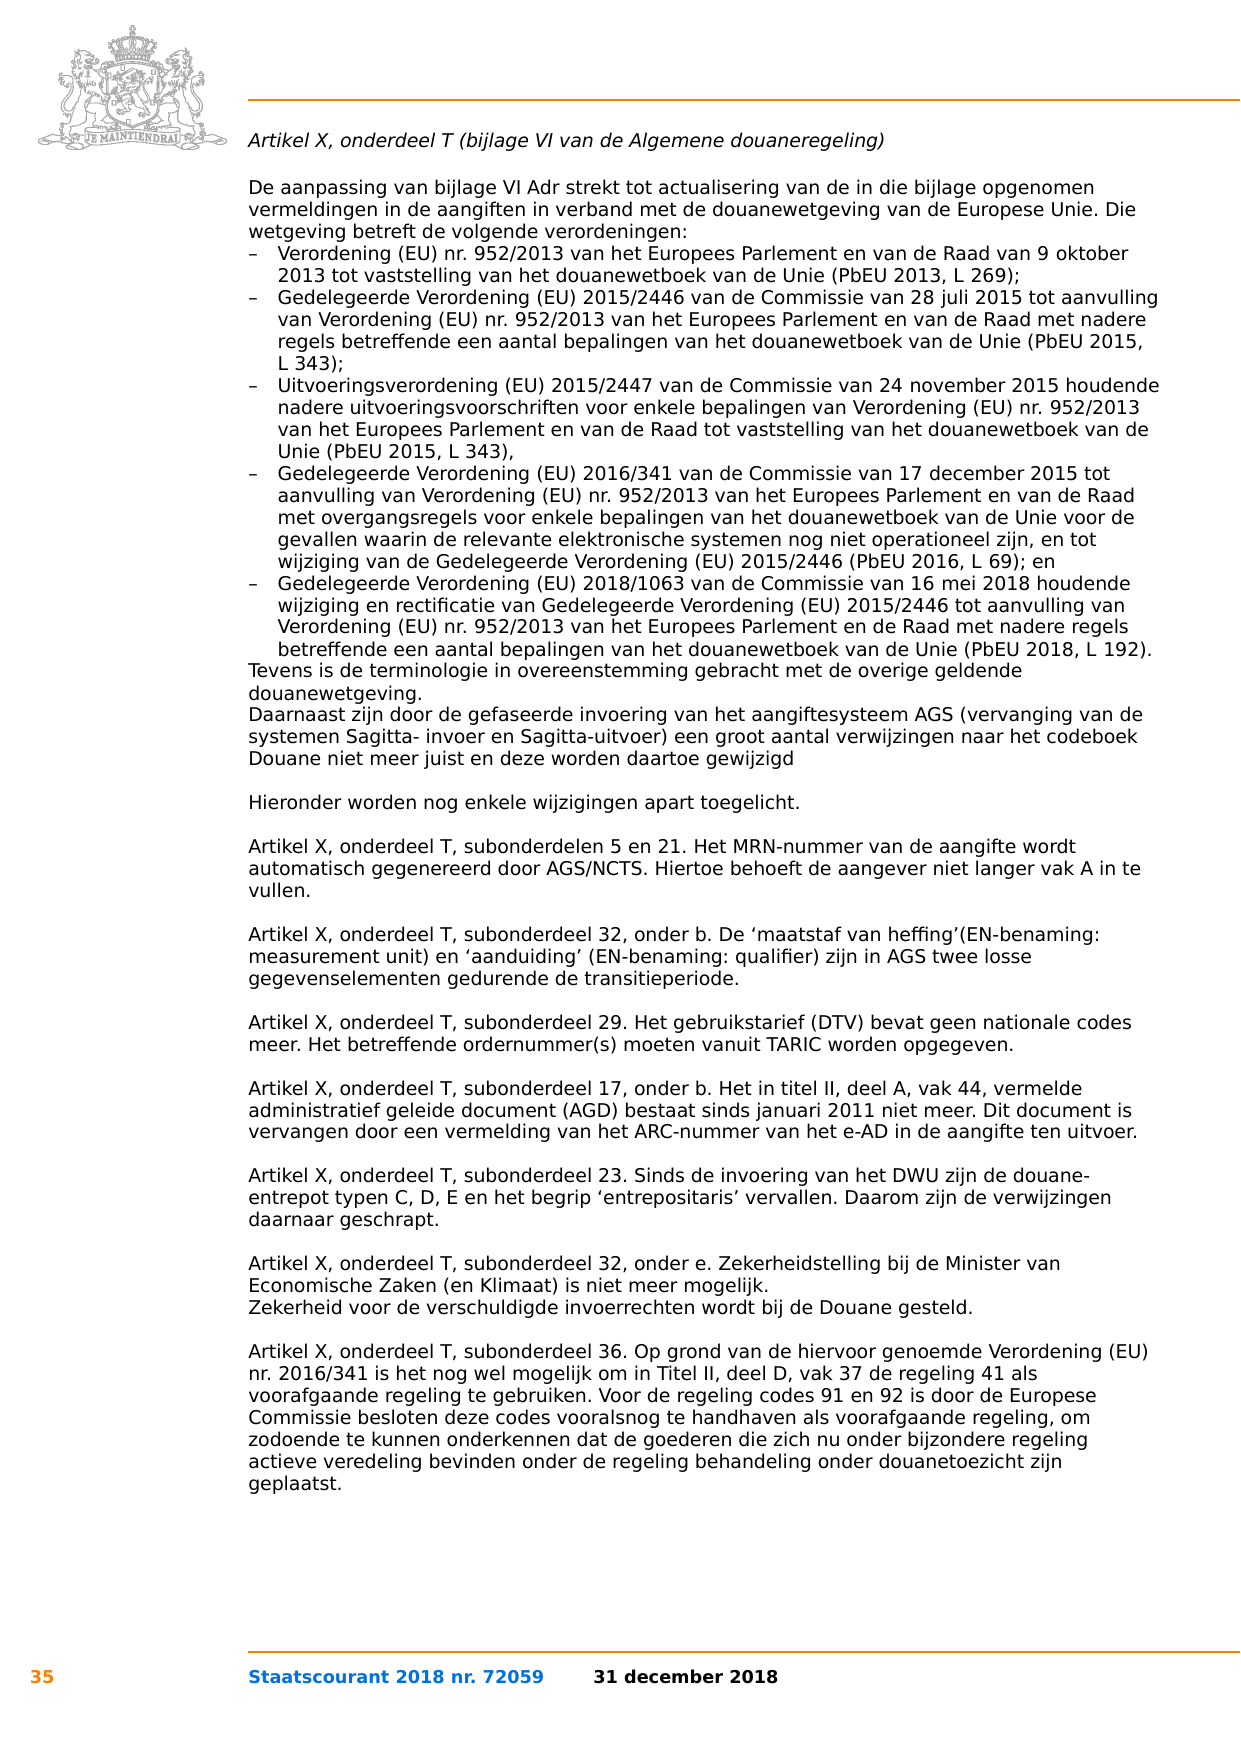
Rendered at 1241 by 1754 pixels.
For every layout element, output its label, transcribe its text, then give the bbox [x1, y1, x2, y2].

text – Verordening (EU) nr. 952/2013 van het Europees Parlement en van de Raad van 9 oktober 2013 tot vaststelling van het douanewetboek van de Unie (PbEU 2013, L 269); [248, 243, 1163, 287]
text Daarnaast zijn door de gefaseerde invoering van het aangiftesysteem AGS (vervanging van de systemen Sagitta- invoer en Sagitta-uitvoer) een groot aantal verwijzingen naar het codeboek Douane niet meer juist en deze worden daartoe gewijzigd [248, 704, 1163, 770]
text – Gedelegeerde Verordening (EU) 2016/341 van de Commissie van 17 december 2015 tot aanvulling van Verordening (EU) nr. 952/2013 van het Europees Parlement en van de Raad met overgangsregels voor enkele bepalingen van het douanewetboek van de Unie voor de gevallen waarin de relevante elektronische systemen nog niet operationeel zijn, en tot wijziging van de Gedelegeerde Verordening (EU) 2015/2446 (PbEU 2016, L 69); en [248, 463, 1163, 572]
text – Gedelegeerde Verordening (EU) 2018/1063 van de Commissie van 16 mei 2018 houdende wijziging en rectificatie van Gedelegeerde Verordening (EU) 2015/2446 tot aanvulling van Verordening (EU) nr. 952/2013 van het Europees Parlement en de Raad met nadere regels betreffende een aantal bepalingen van het douanewetboek van de Unie (PbEU 2018, L 192). [248, 572, 1163, 660]
text – Gedelegeerde Verordening (EU) 2015/2446 van de Commissie van 28 juli 2015 tot aanvulling van Verordening (EU) nr. 952/2013 van het Europees Parlement en van de Raad met nadere regels betreffende een aantal bepalingen van het douanewetboek van de Unie (PbEU 2015, L 343); [248, 287, 1163, 375]
text Artikel X, onderdeel T, subonderdeel 36. Op grond van de hiervoor genoemde Verordening (EU) nr. 2016/341 is het nog wel mogelijk om in Titel II, deel D, vak 37 de regeling 41 als voorafgaande regeling te gebruiken. Voor de regeling codes 91 en 92 is door de Europese Commissie besloten deze codes vooralsnog te handhaven als voorafgaande regeling, om zodoende te kunnen onderkennen dat de goederen die zich nu onder bijzondere regeling actieve veredeling bevinden onder de regeling behandeling onder douanetoezicht zijn geplaatst. [248, 1341, 1163, 1495]
subtitle Artikel X, onderdeel T (bijlage VI van de Algemene douaneregeling) [248, 130, 1163, 152]
picture [38, 25, 227, 150]
text Tevens is de terminologie in overeenstemming gebracht met de overige geldende douanewetgeving. [248, 660, 1163, 704]
text Hieronder worden nog enkele wijzigingen apart toegelicht. [248, 792, 1163, 814]
text Artikel X, onderdeel T, subonderdeel 29. Het gebruikstarief (DTV) bevat geen nationale codes meer. Het betreffende ordernummer(s) moeten vanuit TARIC worden opgegeven. [248, 1012, 1163, 1056]
text Zekerheid voor de verschuldigde invoerrechten wordt bij de Douane gesteld. [248, 1297, 1163, 1319]
text Artikel X, onderdeel T, subonderdeel 23. Sinds de invoering van het DWU zijn de douane-entrepot typen C, D, E en het begrip ‘entrepositaris’ vervallen. Daarom zijn de verwijzingen daarnaar geschrapt. [248, 1165, 1163, 1231]
text De aanpassing van bijlage VI Adr strekt tot actualisering van de in die bijlage opgenomen vermeldingen in de aangiften in verband met de douanewetgeving van de Europese Unie. Die wetgeving betreft de volgende verordeningen: [248, 177, 1163, 243]
text Artikel X, onderdeel T, subonderdeel 32, onder e. Zekerheidstelling bij de Minister van Economische Zaken (en Klimaat) is niet meer mogelijk. [248, 1253, 1163, 1297]
text Artikel X, onderdeel T, subonderdelen 5 en 21. Het MRN-nummer van de aangifte wordt automatisch gegenereerd door AGS/NCTS. Hiertoe behoeft de aangever niet langer vak A in te vullen. [248, 836, 1163, 902]
text – Uitvoeringsverordening (EU) 2015/2447 van de Commissie van 24 november 2015 houdende nadere uitvoeringsvoorschriften voor enkele bepalingen van Verordening (EU) nr. 952/2013 van het Europees Parlement en van de Raad tot vaststelling van het douanewetboek van de Unie (PbEU 2015, L 343), [248, 375, 1163, 463]
text Artikel X, onderdeel T, subonderdeel 17, onder b. Het in titel II, deel A, vak 44, vermelde administratief geleide document (AGD) bestaat sinds januari 2011 niet meer. Dit document is vervangen door een vermelding van het ARC-nummer van het e-AD in de aangifte ten uitvoer. [248, 1077, 1163, 1143]
text Artikel X, onderdeel T, subonderdeel 32, onder b. De ‘maatstaf van heffing’(EN-benaming: measurement unit) en ‘aanduiding’ (EN-benaming: qualifier) zijn in AGS twee losse gegevenselementen gedurende de transitieperiode. [248, 924, 1163, 990]
